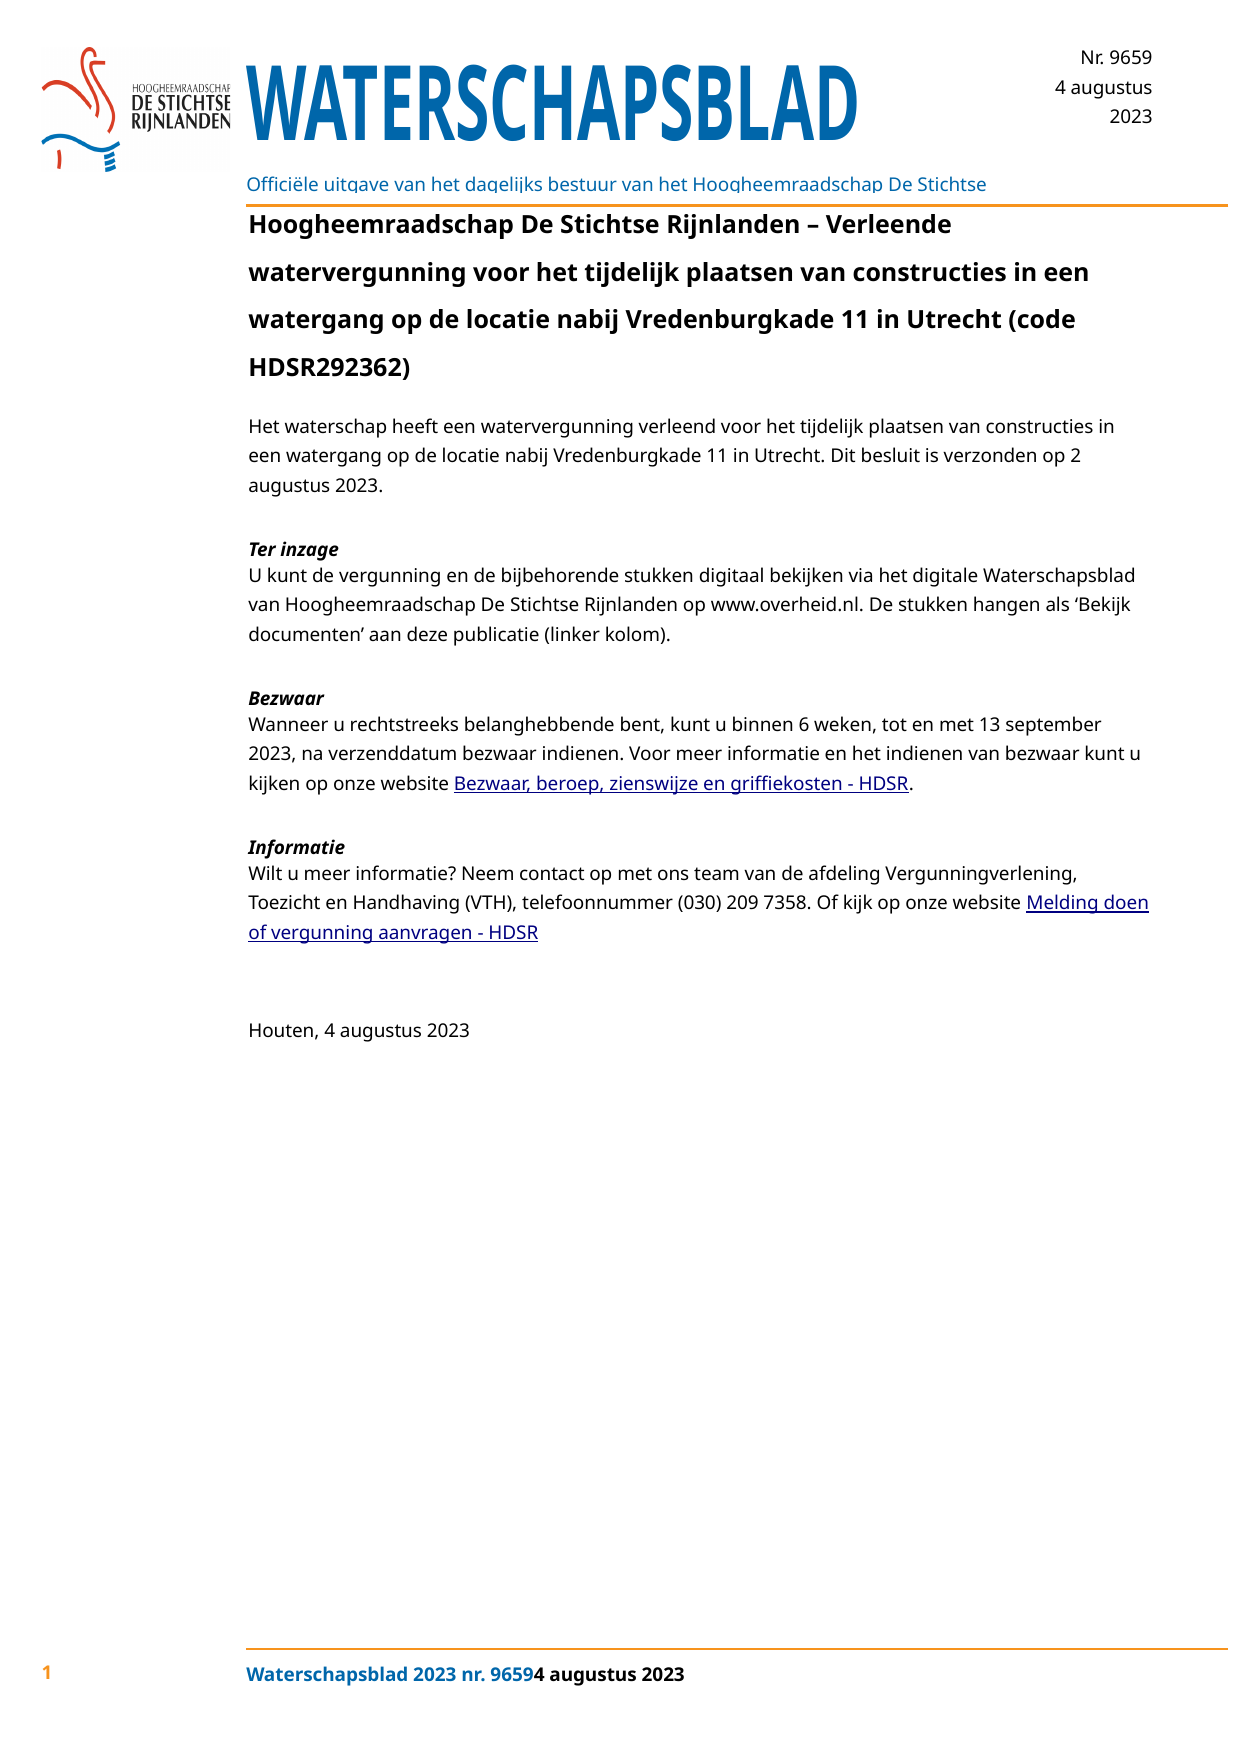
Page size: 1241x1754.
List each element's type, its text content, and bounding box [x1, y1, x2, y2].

text Wilt u meer informatie? Neem contact op met ons team van de afdeling Vergunningverlening, Toezicht en Handhaving (VTH), telefoonnummer (030) 209 7358. Of kijk op onze website Melding doen of vergunning aanvragen - HDSR [248, 860, 1152, 944]
text U kunt de vergunning en de bijbehorende stukken digitaal bekijken via het digitale Waterschapsblad van Hoogheemraadschap De Stichtse Rijnlanden op www.overheid.nl. De stukken hangen als ‘Bekijk documenten’ aan deze publicatie (linker kolom). [248, 562, 1152, 647]
text Houten, 4 augustus 2023 [248, 1017, 1152, 1043]
text Ter inzage [248, 536, 1152, 562]
text Bezwaar [248, 685, 1152, 711]
text Hoogheemraadschap De Stichtse Rijnlanden – Verleende watervergunning voor het tijdelijk plaatsen van constructies in een watergang op de locatie nabij Vredenburgkade 11 in Utrecht (code HDSR292362) [248, 207, 1152, 384]
text Informatie [248, 834, 1152, 860]
picture [41, 47, 231, 172]
text Wanneer u rechtstreeks belanghebbende bent, kunt u binnen 6 weken, tot en met 13 september 2023, na verzenddatum bezwaar indienen. Voor meer informatie en het indienen van bezwaar kunt u kijken op onze website Bezwaar, beroep, zienswijze en griffiekosten - HDSR. [248, 711, 1152, 796]
text Het waterschap heeft een watervergunning verleend voor het tijdelijk plaatsen van constructies in een watergang op de locatie nabij Vredenburgkade 11 in Utrecht. Dit besluit is verzonden op 2 augustus 2023. [248, 413, 1152, 498]
